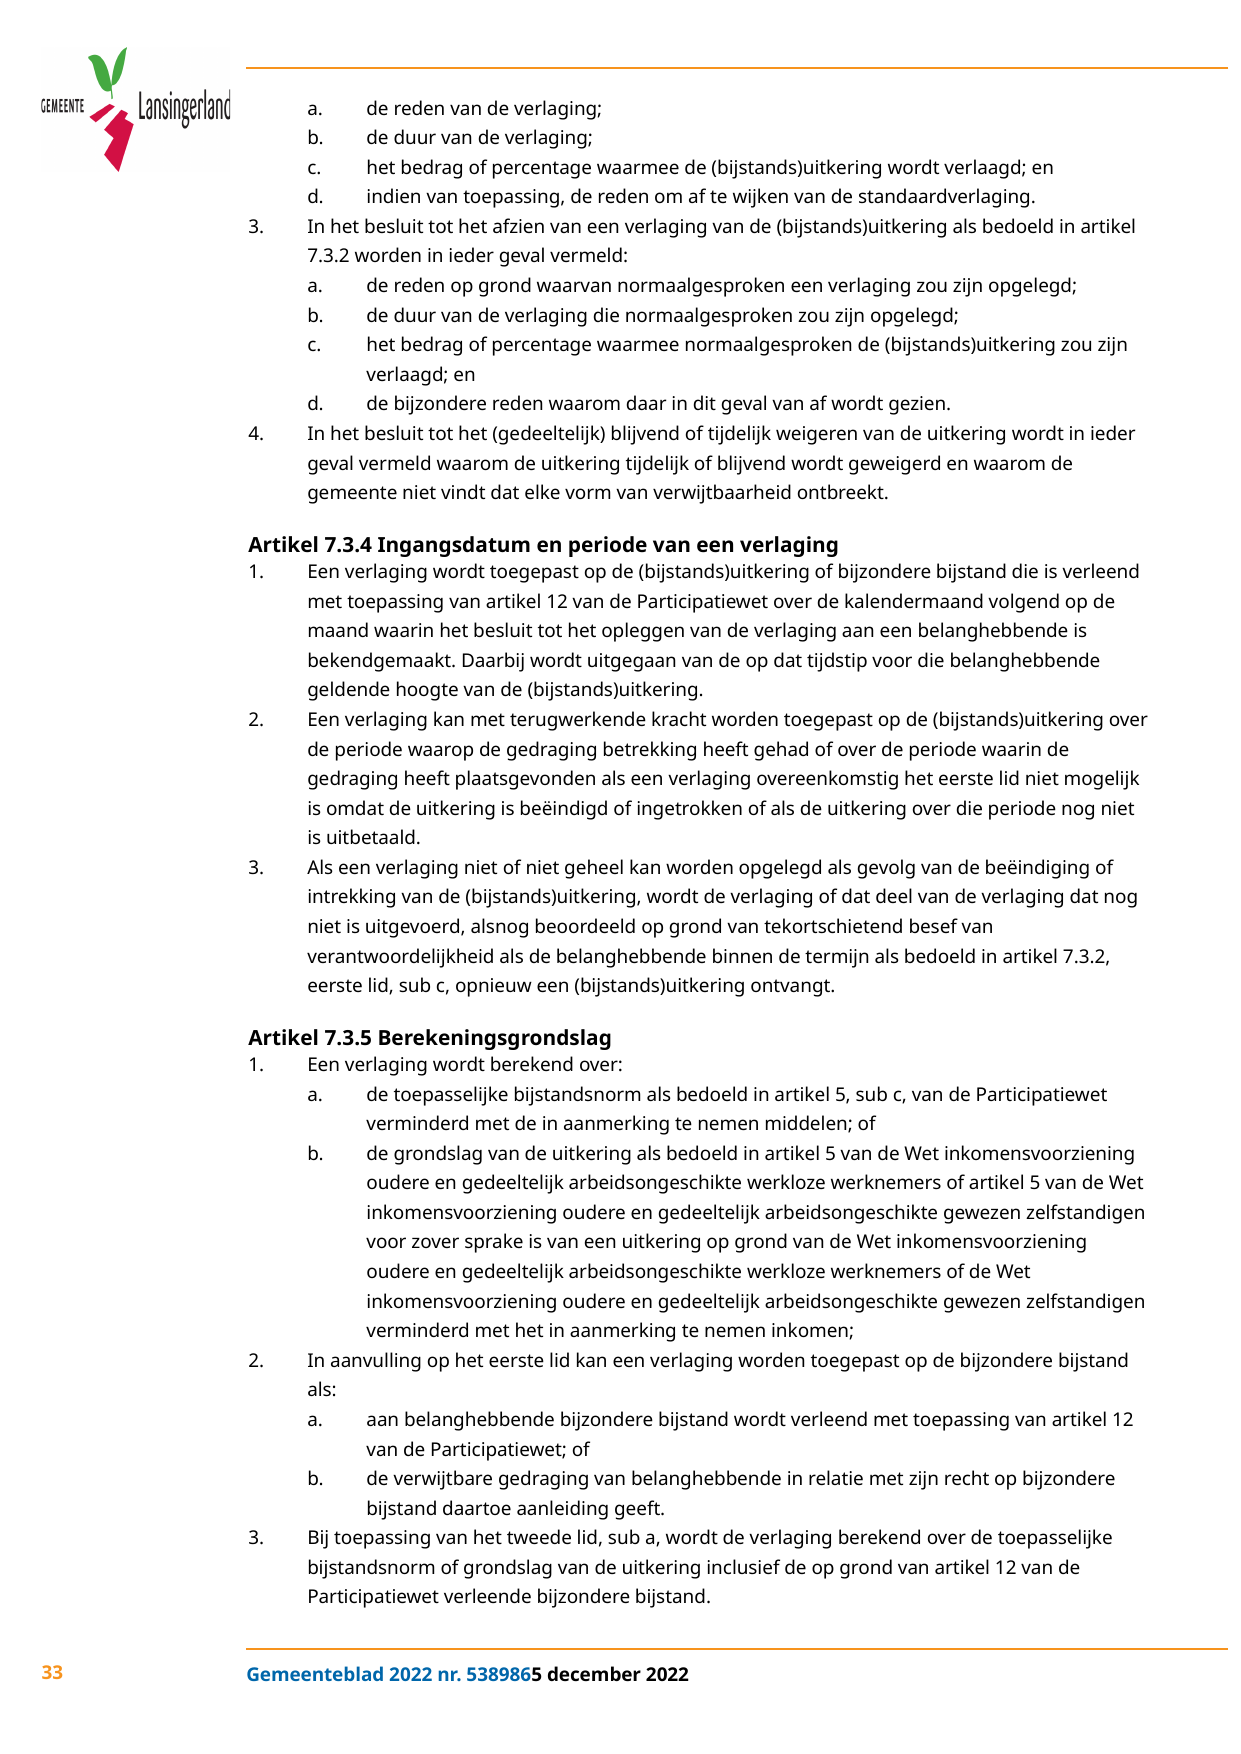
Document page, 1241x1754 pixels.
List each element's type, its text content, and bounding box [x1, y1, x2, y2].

list de reden van de verlaging; [307, 95, 1152, 121]
list indien van toepassing, de reden om af te wijken van de standaardverlaging. [307, 183, 1152, 209]
list de bijzondere reden waarom daar in dit geval van af wordt gezien. [307, 391, 1152, 416]
list de verwijtbare gedraging van belanghebbende in relatie met zijn recht op bijzondere bijstand daartoe aanleiding geeft. [307, 1465, 1152, 1521]
list In het besluit tot het (gedeeltelijk) blijvend of tijdelijk weigeren van de uitkering wordt in ieder geval vermeld waarom de uitkering tijdelijk of blijvend wordt geweigerd en waarom de gemeente niet vindt dat elke vorm van verwijtbaarheid ontbreekt. [248, 420, 1152, 505]
list de duur van de verlaging; [307, 124, 1152, 150]
list de grondslag van de uitkering als bedoeld in artikel 5 van de Wet inkomensvoorziening oudere en gedeeltelijk arbeidsongeschikte werkloze werknemers of artikel 5 van de Wet inkomensvoorziening oudere en gedeeltelijk arbeidsongeschikte gewezen zelfstandigen voor zover sprake is van een uitkering op grond van de Wet inkomensvoorziening oudere en gedeeltelijk arbeidsongeschikte werkloze werknemers of de Wet inkomensvoorziening oudere en gedeeltelijk arbeidsongeschikte gewezen zelfstandigen verminderd met het in aanmerking te nemen inkomen; [307, 1140, 1152, 1343]
list de reden op grond waarvan normaalgesproken een verlaging zou zijn opgelegd; [307, 272, 1152, 298]
list Een verlaging kan met terugwerkende kracht worden toegepast op de (bijstands)uitkering over de periode waarop de gedraging betrekking heeft gehad of over de periode waarin de gedraging heeft plaatsgevonden als een verlaging overeenkomstig het eerste lid niet mogelijk is omdat de uitkering is beëindigd of ingetrokken of als de uitkering over die periode nog niet is uitbetaald. [248, 706, 1152, 850]
list Een verlaging wordt toegepast op de (bijstands)uitkering of bijzondere bijstand die is verleend met toepassing van artikel 12 van de Participatiewet over de kalendermaand volgend op de maand waarin het besluit tot het opleggen van de verlaging aan een belanghebbende is bekendgemaakt. Daarbij wordt uitgegaan van de op dat tijdstip voor die belanghebbende geldende hoogte van de (bijstands)uitkering. [248, 558, 1152, 702]
list het bedrag of percentage waarmee normaalgesproken de (bijstands)uitkering zou zijn verlaagd; en [307, 331, 1152, 387]
picture [41, 47, 231, 172]
list aan belanghebbende bijzondere bijstand wordt verleend met toepassing van artikel 12 van de Participatiewet; of [307, 1406, 1152, 1462]
text Artikel 7.3.4 Ingangsdatum en periode van een verlaging [248, 530, 1152, 558]
list de toepasselijke bijstandsnorm als bedoeld in artikel 5, sub c, van de Participatiewet verminderd met de in aanmerking te nemen middelen; of [307, 1081, 1152, 1136]
list Bij toepassing van het tweede lid, sub a, wordt de verlaging berekend over de toepasselijke bijstandsnorm of grondslag van de uitkering inclusief de op grond van artikel 12 van de Participatiewet verleende bijzondere bijstand. [248, 1524, 1152, 1609]
list het bedrag of percentage waarmee de (bijstands)uitkering wordt verlaagd; en [307, 154, 1152, 180]
text Artikel 7.3.5 Berekeningsgrondslag [248, 1023, 1152, 1051]
list de duur van de verlaging die normaalgesproken zou zijn opgelegd; [307, 302, 1152, 328]
list In het besluit tot het afzien van een verlaging van de (bijstands)uitkering als bedoeld in artikel 7.3.2 worden in ieder geval vermeld: [248, 213, 1152, 268]
list Als een verlaging niet of niet geheel kan worden opgelegd als gevolg van de beëindiging of intrekking van de (bijstands)uitkering, wordt de verlaging of dat deel van de verlaging dat nog niet is uitgevoerd, alsnog beoordeeld op grond van tekortschietend besef van verantwoordelijkheid als de belanghebbende binnen de termijn als bedoeld in artikel 7.3.2, eerste lid, sub c, opnieuw een (bijstands)uitkering ontvangt. [248, 854, 1152, 998]
list Een verlaging wordt berekend over: [248, 1051, 1152, 1077]
list In aanvulling op het eerste lid kan een verlaging worden toegepast op de bijzondere bijstand als: [248, 1347, 1152, 1402]
